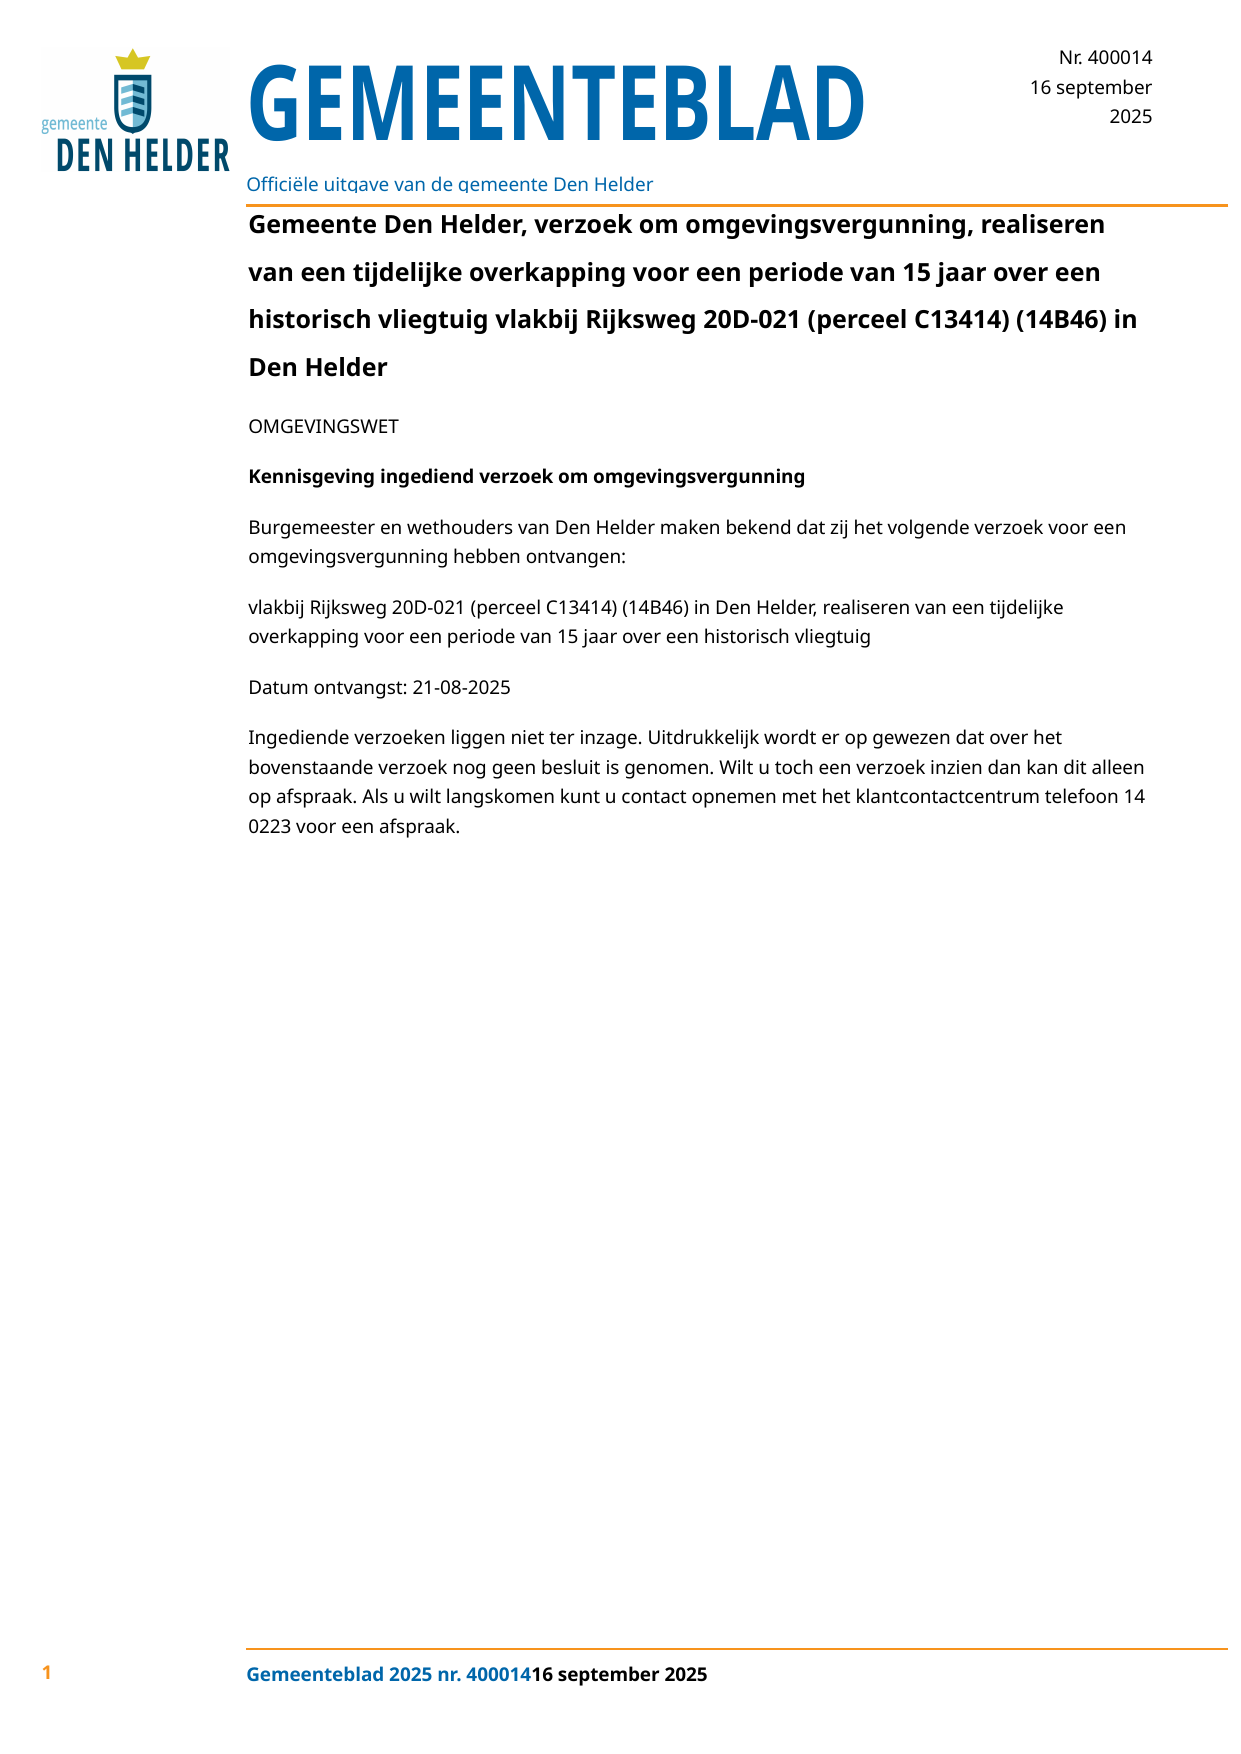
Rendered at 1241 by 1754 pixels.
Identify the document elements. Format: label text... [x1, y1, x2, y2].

text OMGEVINGSWET [248, 413, 1152, 439]
picture [130, 157, 135, 172]
picture [63, 144, 68, 165]
picture [41, 47, 231, 172]
picture [100, 154, 106, 172]
text Ingediende verzoeken liggen niet ter inzage. Uitdrukkelijk wordt er op gewezen dat over het bovenstaande verzoek nog geen besluit is genomen. Wilt u toch een verzoek inzien dan kan dit alleen op afspraak. Als u wilt langskomen kunt u contact opnemen met het klantcontactcentrum telefoon 14 0223 voor een afspraak. [248, 724, 1152, 839]
picture [220, 160, 224, 172]
text Datum ontvangst: 21-08-2025 [248, 674, 1152, 700]
text Kennisgeving ingediend verzoek om omgevingsvergunning [248, 463, 1152, 489]
text Burgemeester en wethouders van Den Helder maken bekend dat zij het volgende verzoek voor een omgevingsvergunning hebben ontvangen: [248, 514, 1152, 569]
text Gemeente Den Helder, verzoek om omgevingsvergunning, realiseren van een tijdelijke overkapping voor een periode van 15 jaar over een historisch vliegtuig vlakbij Rijksweg 20D-021 (perceel C13414) (14B46) in Den Helder [248, 207, 1152, 384]
text vlakbij Rijksweg 20D-021 (perceel C13414) (14B46) in Den Helder, realiseren van een tijdelijke overkapping voor een periode van 15 jaar over een historisch vliegtuig [248, 594, 1152, 649]
picture [182, 144, 187, 165]
